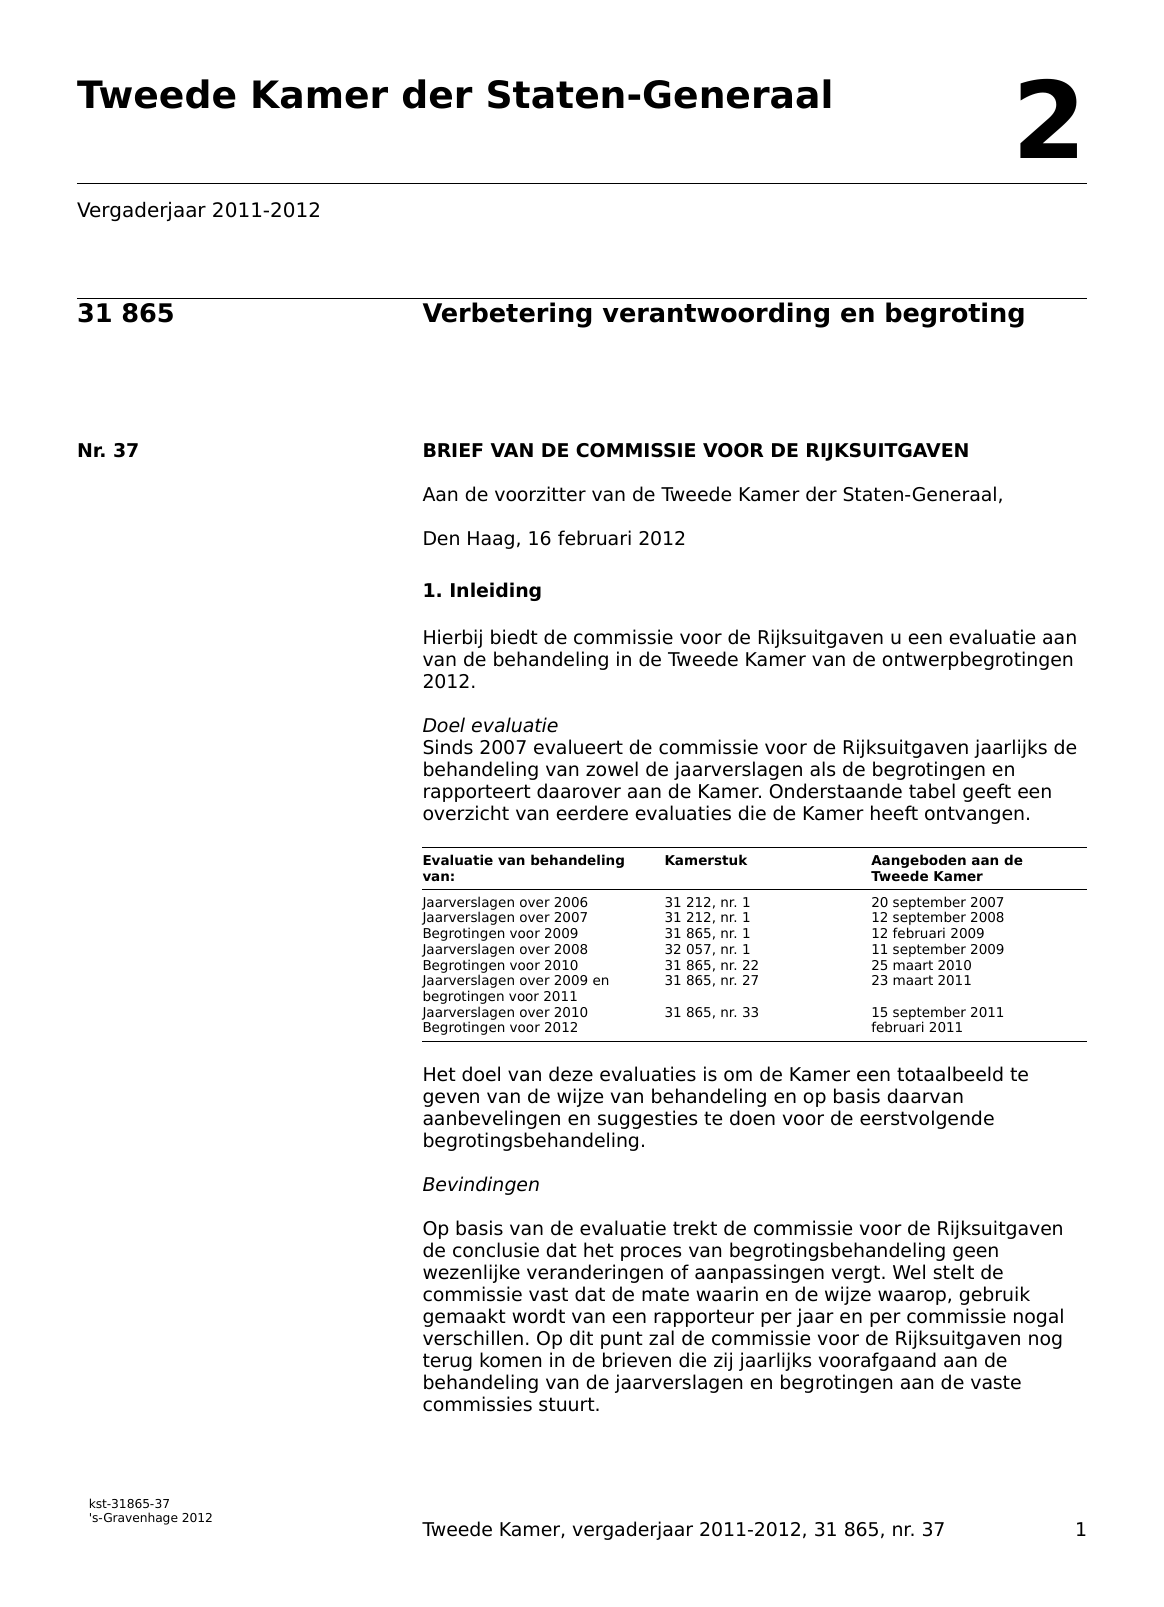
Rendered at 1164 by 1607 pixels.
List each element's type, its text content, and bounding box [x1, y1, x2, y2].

table_header Tweede Kamer der Staten-Generaal [77, 59, 886, 183]
text Op basis van de evaluatie trekt de commissie voor de Rijksuitgaven de conclusie dat het proces van begrotingsbehandeling geen wezenlijke veranderingen of aanpassingen vergt. Wel stelt de commissie vast dat de mate waarin en de wijze waarop, gebruik gemaakt wordt van een rapporteur per jaar en per commissie nogal verschillen. Op dit punt zal de commissie voor de Rijksuitgaven nog terug komen in de brieven die zij jaarlijks voorafgaand aan de behandeling van de jaarverslagen en begrotingen aan de vaste commissies stuurt. [422, 1218, 1087, 1416]
text Den Haag, 16 februari 2012 [422, 528, 1087, 550]
text Hierbij biedt de commissie voor de Rijksuitgaven u een evaluatie aan van de behandeling in de Tweede Kamer van de ontwerpbegrotingen 2012. [422, 627, 1087, 693]
subtitle 31 865 Verbetering verantwoording en begroting [77, 299, 1087, 329]
table_cell Jaarverslagen over 2007 [422, 910, 658, 926]
table_cell 31 865, nr. 33 [659, 1005, 865, 1020]
table_cell 15 september 2011 [865, 1005, 1087, 1020]
table_cell Begrotingen voor 2012 [422, 1020, 658, 1041]
table_cell 32 057, nr. 1 [659, 942, 865, 957]
table_cell Begrotingen voor 2009 [422, 926, 658, 942]
table_cell 23 maart 2011 [865, 973, 1087, 1004]
table_cell 31 865, nr. 22 [659, 958, 865, 973]
table_header 2 [886, 59, 1087, 183]
subtitle Doel evaluatie [422, 715, 1087, 737]
table_cell 25 maart 2010 [865, 958, 1087, 973]
text Het doel van deze evaluaties is om de Kamer een totaalbeeld te geven van de wijze van behandeling en op basis daarvan aanbevelingen en suggesties te doen voor de eerstvolgende begrotingsbehandeling. [422, 1064, 1087, 1152]
table_cell Jaarverslagen over 2009 en begrotingen voor 2011 [422, 973, 658, 1004]
table_cell februari 2011 [865, 1020, 1087, 1041]
table_cell 31 865, nr. 27 [659, 973, 865, 1004]
text Sinds 2007 evalueert de commissie voor de Rijksuitgaven jaarlijks de behandeling van zowel de jaarverslagen als de begrotingen en rapporteert daarover aan de Kamer. Onderstaande tabel geeft een overzicht van eerdere evaluaties die de Kamer heeft ontvangen. [422, 737, 1087, 825]
table_cell Vergaderjaar 2011-2012 [77, 184, 1087, 298]
table_cell 11 september 2009 [865, 942, 1087, 957]
text kst-31865-37 [88, 1497, 323, 1511]
table_cell 12 februari 2009 [865, 926, 1087, 942]
table_header Aangeboden aan de Tweede Kamer [865, 848, 1087, 889]
table_cell Jaarverslagen over 2006 [422, 890, 658, 910]
table_cell [659, 1020, 865, 1041]
subtitle 1. Inleiding [422, 580, 1087, 602]
table_header Evaluatie van behandeling van: [422, 848, 658, 889]
subtitle Nr. 37 BRIEF VAN DE COMMISSIE VOOR DE RIJKSUITGAVEN [77, 440, 1087, 462]
subtitle Bevindingen [422, 1174, 1087, 1196]
table_cell Jaarverslagen over 2008 [422, 942, 658, 957]
table_cell 20 september 2007 [865, 890, 1087, 910]
text 's-Gravenhage 2012 [88, 1511, 323, 1525]
table_cell 31 865, nr. 1 [659, 926, 865, 942]
table_cell 12 september 2008 [865, 910, 1087, 926]
table_cell Jaarverslagen over 2010 [422, 1005, 658, 1020]
table_header Kamerstuk [659, 848, 865, 889]
table_cell 31 212, nr. 1 [659, 910, 865, 926]
table_cell 31 212, nr. 1 [659, 890, 865, 910]
text Aan de voorzitter van de Tweede Kamer der Staten-Generaal, [422, 484, 1087, 506]
table_cell Begrotingen voor 2010 [422, 958, 658, 973]
